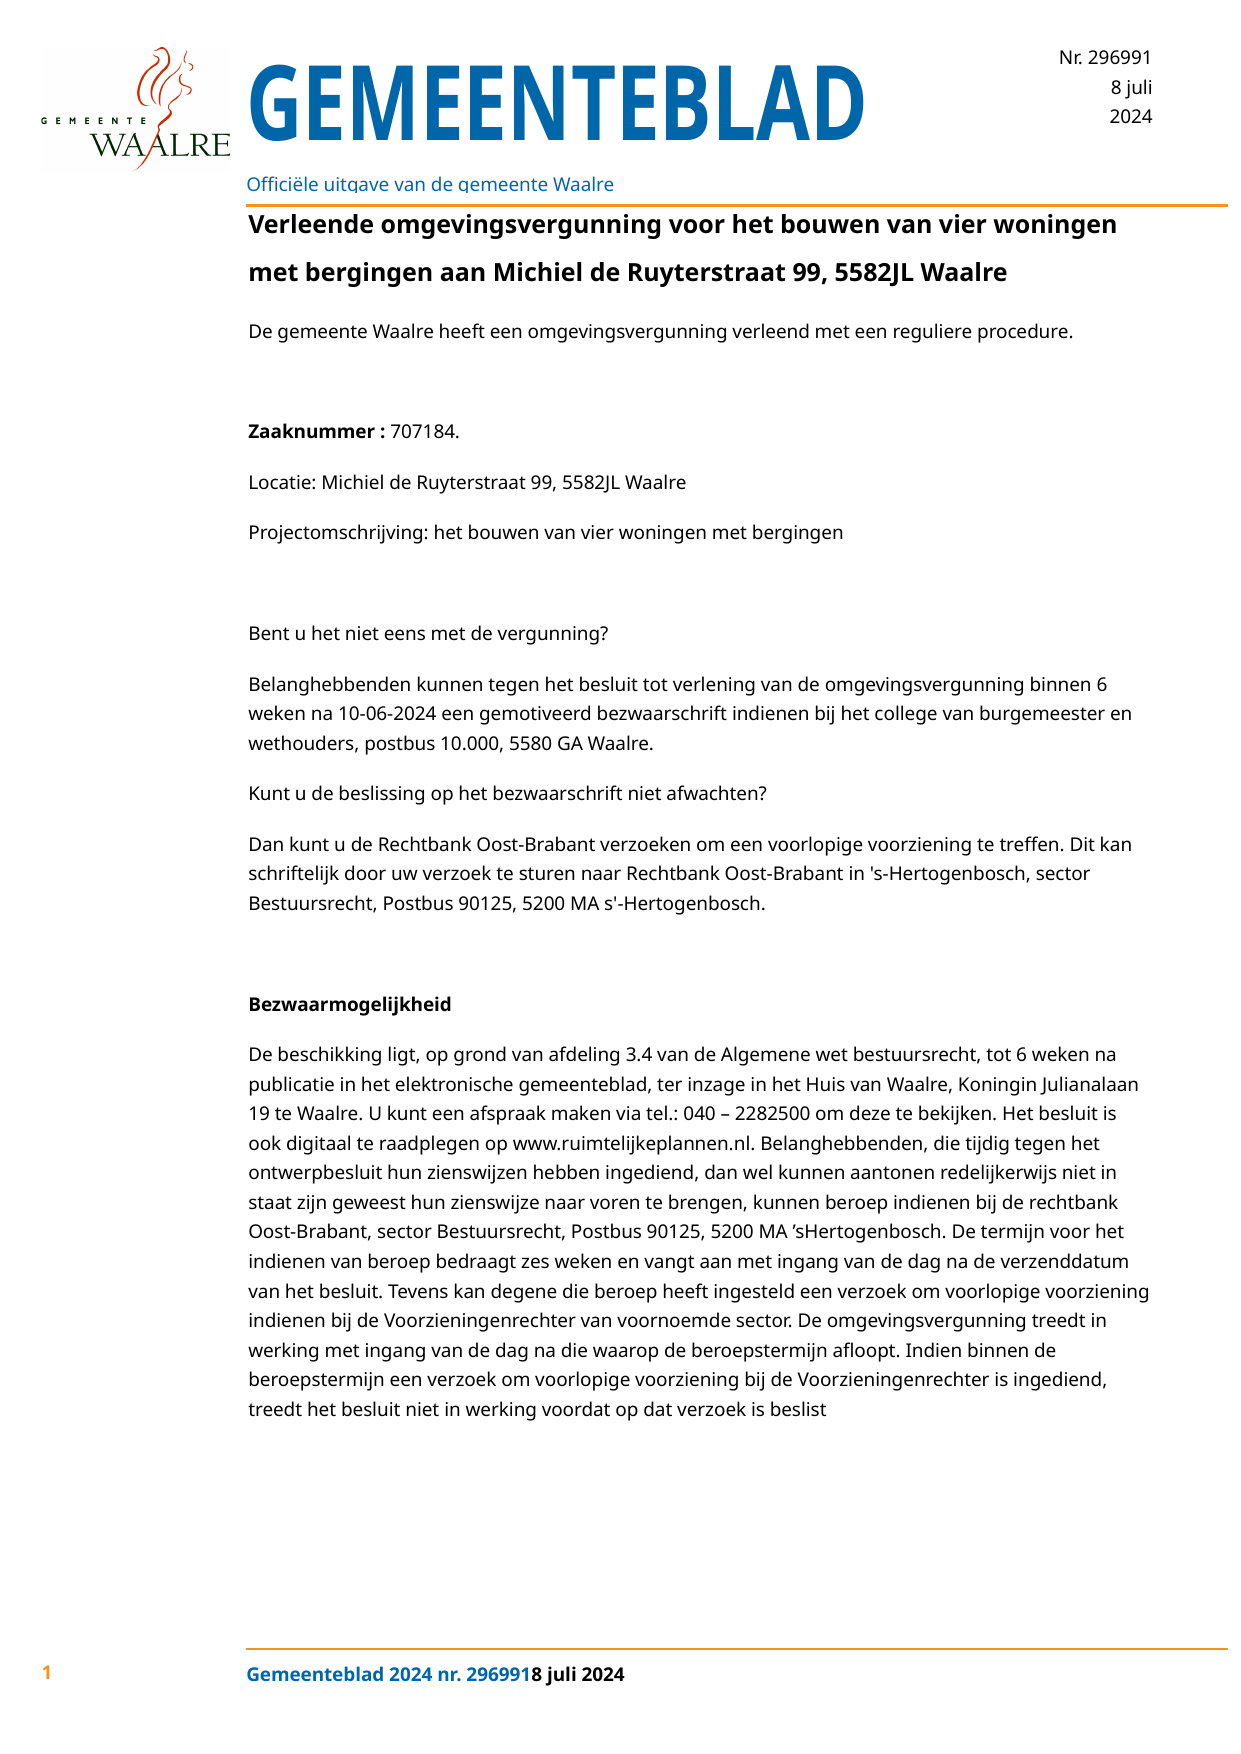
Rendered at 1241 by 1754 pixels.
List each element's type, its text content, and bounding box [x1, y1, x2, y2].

text Dan kunt u de Rechtbank Oost-Brabant verzoeken om een voorlopige voorziening te treffen. Dit kan schriftelijk door uw verzoek te sturen naar Rechtbank Oost-Brabant in 's-Hertogenbosch, sector Bestuursrecht, Postbus 90125, 5200 MA s'-Hertogenbosch. [248, 831, 1152, 916]
picture [41, 47, 231, 172]
text De beschikking ligt, op grond van afdeling 3.4 van de Algemene wet bestuursrecht, tot 6 weken na publicatie in het elektronische gemeenteblad, ter inzage in het Huis van Waalre, Koningin Julianalaan 19 te Waalre. U kunt een afspraak maken via tel.: 040 – 2282500 om deze te bekijken. Het besluit is ook digitaal te raadplegen op www.ruimtelijkeplannen.nl. Belanghebbenden, die tijdig tegen het ontwerpbesluit hun zienswijzen hebben ingediend, dan wel kunnen aantonen redelijkerwijs niet in staat zijn geweest hun zienswijze naar voren te brengen, kunnen beroep indienen bij de rechtbank Oost-Brabant, sector Bestuursrecht, Postbus 90125, 5200 MA ’sHertogenbosch. De termijn voor het indienen van beroep bedraagt zes weken en vangt aan met ingang van de dag na de verzenddatum van het besluit. Tevens kan degene die beroep heeft ingesteld een verzoek om voorlopige voorziening indienen bij de Voorzieningenrechter van voornoemde sector. De omgevingsvergunning treedt in werking met ingang van de dag na die waarop de beroepstermijn afloopt. Indien binnen de beroepstermijn een verzoek om voorlopige voorziening bij de Voorzieningenrechter is ingediend, treedt het besluit niet in werking voordat op dat verzoek is beslist [248, 1041, 1152, 1422]
text Belanghebbenden kunnen tegen het besluit tot verlening van de omgevingsvergunning binnen 6 weken na 10-06-2024 een gemotiveerd bezwaarschrift indienen bij het college van burgemeester en wethouders, postbus 10.000, 5580 GA Waalre. [248, 671, 1152, 756]
text Verleende omgevingsvergunning voor het bouwen van vier woningen met bergingen aan Michiel de Ruyterstraat 99, 5582JL Waalre [248, 207, 1152, 288]
text Bent u het niet eens met de vergunning? [248, 620, 1152, 646]
text Locatie: Michiel de Ruyterstraat 99, 5582JL Waalre [248, 469, 1152, 495]
text Bezwaarmogelijkheid [248, 991, 1152, 1017]
text Projectomschrijving: het bouwen van vier woningen met bergingen [248, 519, 1152, 545]
text De gemeente Waalre heeft een omgevingsvergunning verleend met een reguliere procedure. [248, 318, 1152, 344]
text Kunt u de beslissing op het bezwaarschrift niet afwachten? [248, 780, 1152, 806]
text Zaaknummer : 707184. [248, 419, 1152, 444]
